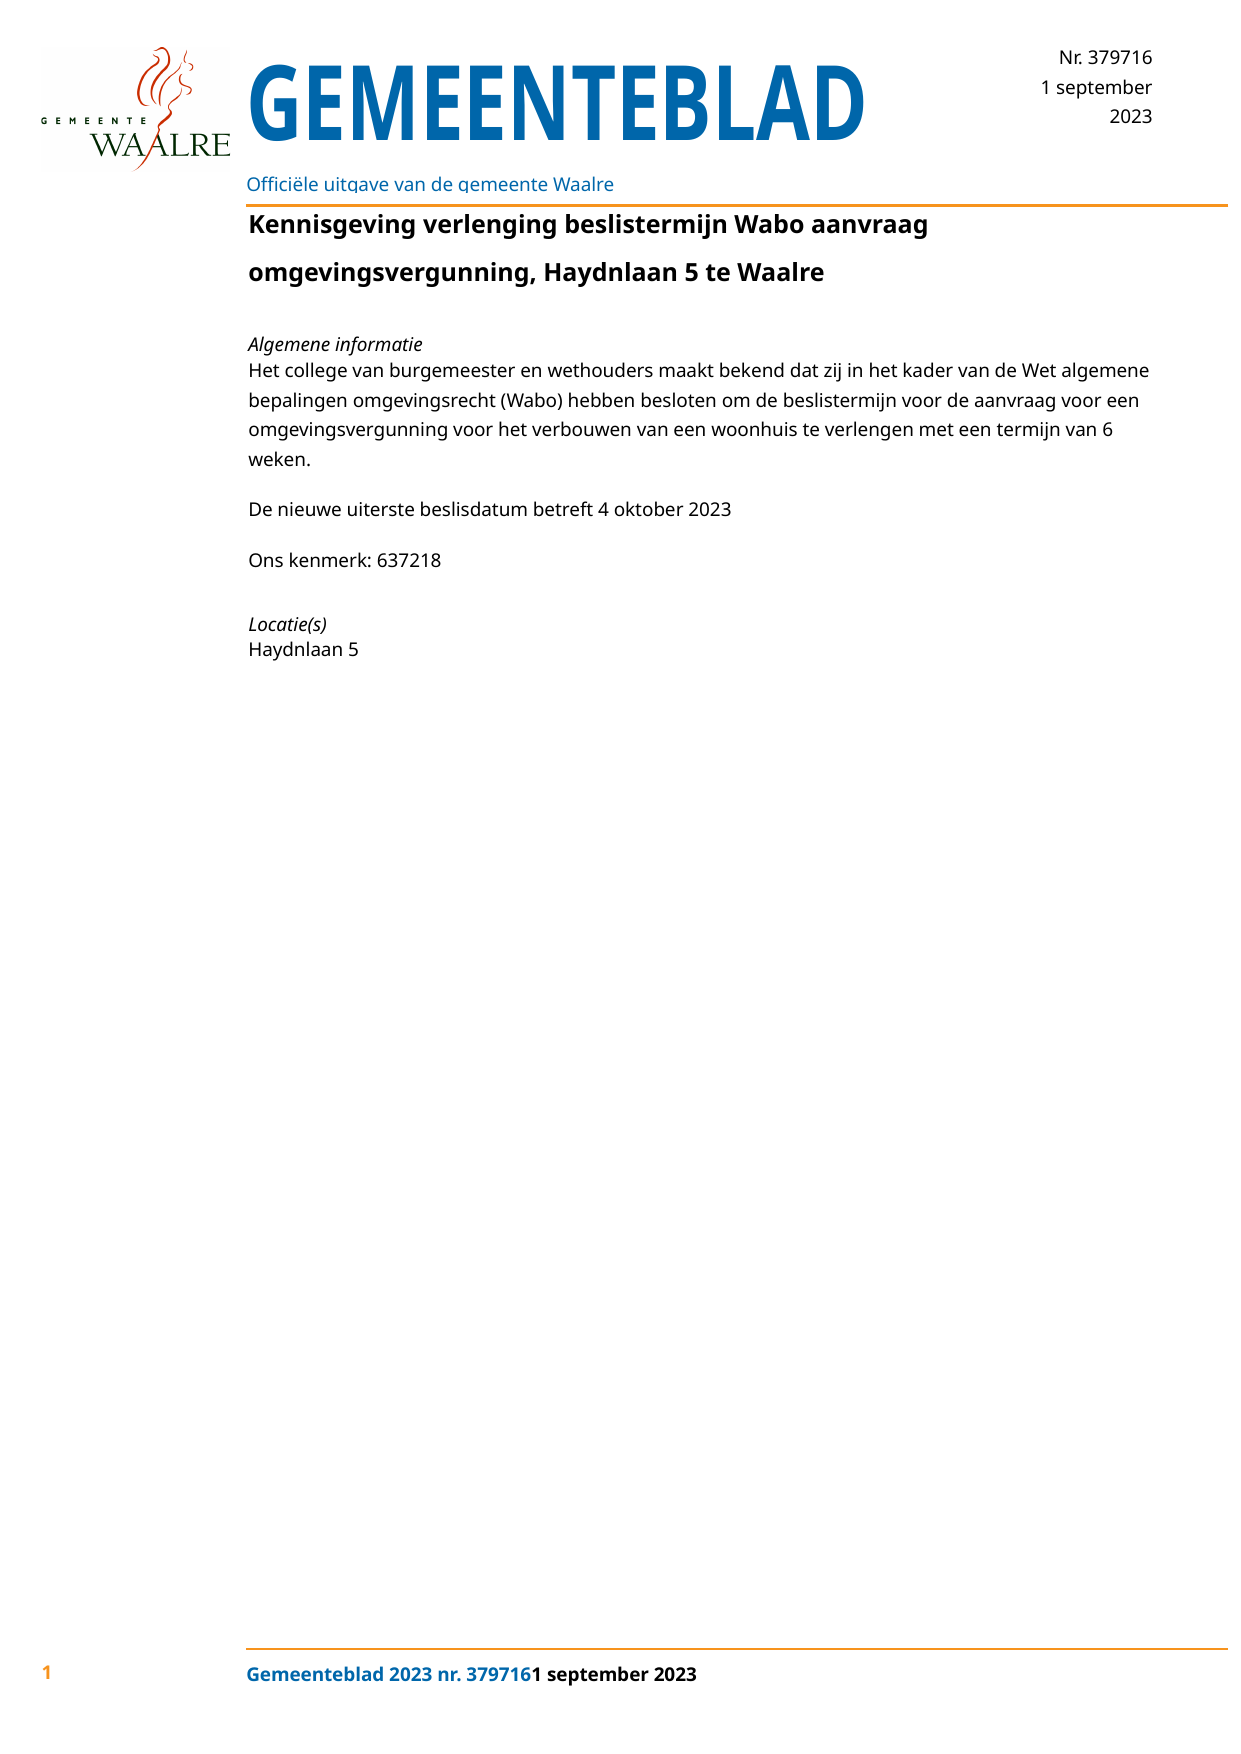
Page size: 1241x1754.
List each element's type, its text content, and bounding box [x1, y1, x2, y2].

text Kennisgeving verlenging beslistermijn Wabo aanvraag omgevingsvergunning, Haydnlaan 5 te Waalre [248, 207, 1152, 288]
text Het college van burgemeester en wethouders maakt bekend dat zij in het kader van de Wet algemene bepalingen omgevingsrecht (Wabo) hebben besloten om de beslistermijn voor de aanvraag voor een omgevingsvergunning voor het verbouwen van een woonhuis te verlengen met een termijn van 6 weken. [248, 357, 1152, 472]
text Algemene informatie [248, 331, 1152, 357]
picture [41, 47, 231, 172]
text Locatie(s) [248, 611, 1152, 636]
text De nieuwe uiterste beslisdatum betreft 4 oktober 2023 [248, 496, 1152, 522]
text Ons kenmerk: 637218 [248, 547, 1152, 572]
text Haydnlaan 5 [248, 636, 1152, 662]
